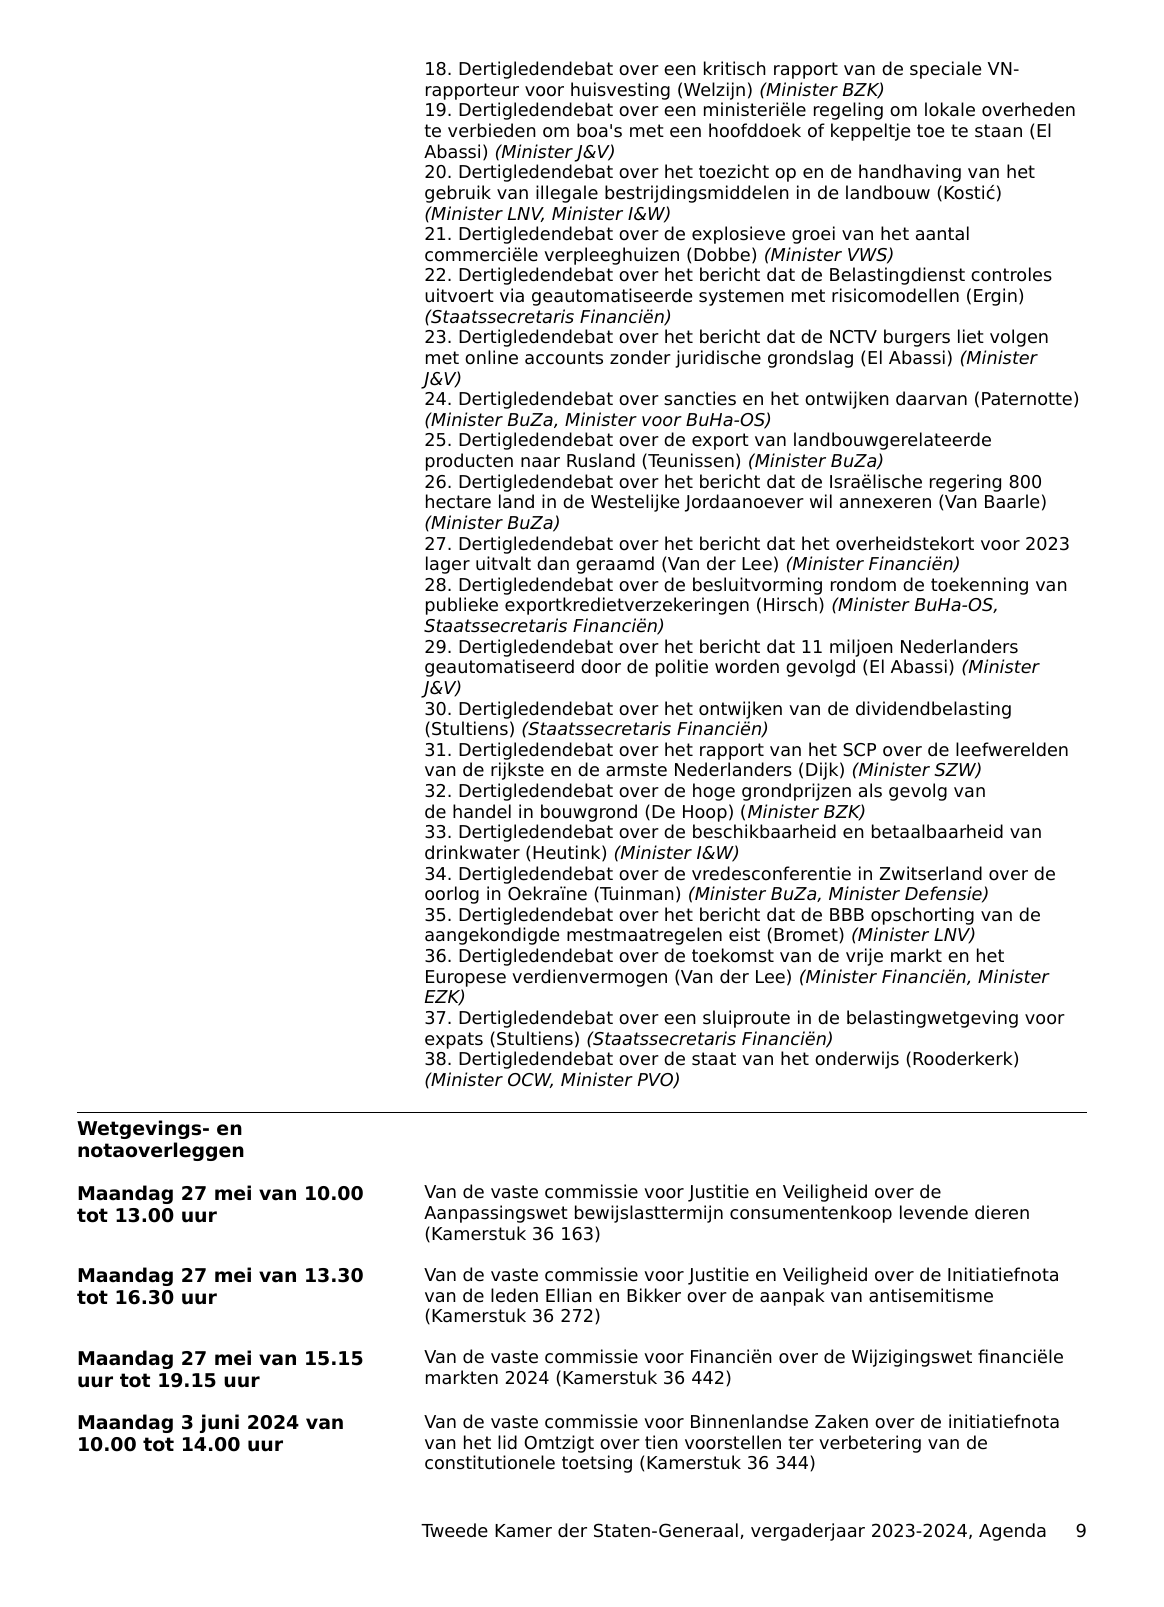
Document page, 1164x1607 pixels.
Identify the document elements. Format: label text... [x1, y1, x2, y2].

table_cell [401, 637, 418, 698]
table_cell [77, 265, 401, 327]
table_cell 18. Dertigledendebat over een kritisch rapport van de speciale VN-rapporteur voor huisvesting (Welzijn) (Minister BZK) [418, 59, 1087, 100]
table_cell [77, 224, 401, 265]
table_cell 23. Dertigledendebat over het bericht dat de NCTV burgers liet volgen met online accounts zonder juridische grondslag (El Abassi) (Minister J&V) [418, 327, 1087, 389]
table_cell 28. Dertigledendebat over de besluitvorming rondom de toekenning van publieke exportkredietverzekeringen (Hirsch) (Minister BuHa-OS, Staatssecretaris Financiën) [418, 575, 1087, 637]
table_cell 21. Dertigledendebat over de explosieve groei van het aantal commerciële verpleeghuizen (Dobbe) (Minister VWS) [418, 224, 1087, 265]
table_cell [77, 1391, 401, 1412]
table_cell Maandag 27 mei van 13.30 tot 16.30 uur [77, 1265, 401, 1327]
table_cell [401, 472, 418, 533]
table_cell 19. Dertigledendebat over een ministeriële regeling om lokale overheden te verbieden om boa's met een hoofddoek of keppeltje toe te staan (El Abassi) (Minister J&V) [418, 100, 1087, 162]
table_cell 26. Dertigledendebat over het bericht dat de Israëlische regering 800 hectare land in de Westelijke Jordaanoever wil annexeren (Van Baarle) (Minister BuZa) [418, 472, 1087, 533]
table_cell [77, 1162, 401, 1182]
table_cell 33. Dertigledendebat over de beschikbaarheid en betaalbaarheid van drinkwater (Heutink) (Minister I&W) [418, 822, 1087, 863]
table_cell [401, 1183, 418, 1244]
table_cell 30. Dertigledendebat over het ontwijken van de dividendbelasting (Stultiens) (Staatssecretaris Financiën) [418, 699, 1087, 740]
table_cell [77, 472, 401, 533]
table_cell [401, 864, 418, 905]
table_cell [418, 1162, 1087, 1182]
table_cell 25. Dertigledendebat over de export van landbouwgerelateerde producten naar Rusland (Teunissen) (Minister BuZa) [418, 430, 1087, 472]
table_cell [77, 822, 401, 863]
table_cell 37. Dertigledendebat over een sluiproute in de belastingwetgeving voor expats (Stultiens) (Staatssecretaris Financiën) [418, 1008, 1087, 1049]
table_cell Maandag 27 mei van 10.00 tot 13.00 uur [77, 1183, 401, 1244]
table_cell [77, 1327, 401, 1347]
table_cell [401, 534, 418, 575]
table_cell [401, 1008, 418, 1049]
table_cell [77, 534, 401, 575]
table_cell [77, 637, 401, 698]
table_cell [401, 1327, 418, 1347]
table_cell [77, 781, 401, 802]
table_cell [401, 802, 418, 822]
table_cell 27. Dertigledendebat over het bericht dat het overheidstekort voor 2023 lager uitvalt dan geraamd (Van der Lee) (Minister Financiën) [418, 534, 1087, 575]
table_cell [401, 1162, 418, 1182]
table_cell 31. Dertigledendebat over het rapport van het SCP over de leefwerelden van de rijkste en de armste Nederlanders (Dijk) (Minister SZW) [418, 740, 1087, 781]
table_cell [401, 1265, 418, 1327]
table_cell Van de vaste commissie voor Financiën over de Wijzigingswet financiële markten 2024 (Kamerstuk 36 442) [418, 1348, 1087, 1391]
table_cell [77, 430, 401, 472]
table_cell Maandag 3 juni 2024 van 10.00 tot 14.00 uur [77, 1412, 401, 1474]
table_cell Maandag 27 mei van 15.15 uur tot 19.15 uur [77, 1348, 401, 1391]
table_cell Van de vaste commissie voor Justitie en Veiligheid over de Aanpassingswet bewijslasttermijn consumentenkoop levende dieren (Kamerstuk 36 163) [418, 1183, 1087, 1244]
table_cell de handel in bouwgrond (De Hoop) (Minister BZK) [418, 802, 1087, 822]
table_header [401, 1113, 418, 1162]
table_cell [401, 946, 418, 1008]
table_cell Van de vaste commissie voor Binnenlandse Zaken over de initiatiefnota van het lid Omtzigt over tien voorstellen ter verbetering van de constitutionele toetsing (Kamerstuk 36 344) [418, 1412, 1087, 1474]
table_cell 24. Dertigledendebat over sancties en het ontwijken daarvan (Paternotte) (Minister BuZa, Minister voor BuHa-OS) [418, 389, 1087, 430]
table_header [418, 1113, 1087, 1162]
table_cell [77, 575, 401, 637]
table_cell [77, 59, 401, 100]
table_cell [401, 1412, 418, 1474]
table_cell [77, 389, 401, 430]
table_cell [401, 1049, 418, 1090]
table_cell [77, 1049, 401, 1090]
table_cell [77, 1244, 401, 1265]
table_cell [418, 1244, 1087, 1265]
table_cell [401, 822, 418, 863]
table_cell [401, 162, 418, 224]
table_cell Van de vaste commissie voor Justitie en Veiligheid over de Initiatiefnota van de leden Ellian en Bikker over de aanpak van antisemitisme (Kamerstuk 36 272) [418, 1265, 1087, 1327]
table_cell [77, 802, 401, 822]
table_cell 22. Dertigledendebat over het bericht dat de Belastingdienst controles uitvoert via geautomatiseerde systemen met risicomodellen (Ergin) (Staatssecretaris Financiën) [418, 265, 1087, 327]
table_cell 38. Dertigledendebat over de staat van het onderwijs (Rooderkerk) (Minister OCW, Minister PVO) [418, 1049, 1087, 1090]
table_cell [401, 327, 418, 389]
table_cell [418, 1391, 1087, 1412]
table_cell [401, 430, 418, 472]
table_cell [401, 1244, 418, 1265]
table_cell 20. Dertigledendebat over het toezicht op en de handhaving van het gebruik van illegale bestrijdingsmiddelen in de landbouw (Kostić) (Minister LNV, Minister I&W) [418, 162, 1087, 224]
table_cell [418, 1327, 1087, 1347]
table_cell [401, 781, 418, 802]
table_cell [77, 1008, 401, 1049]
table_cell [77, 162, 401, 224]
table_cell 35. Dertigledendebat over het bericht dat de BBB opschorting van de aangekondigde mestmaatregelen eist (Bromet) (Minister LNV) [418, 905, 1087, 946]
table_header Wetgevings- en notaoverleggen [77, 1113, 401, 1162]
table_cell [401, 1348, 418, 1391]
table_cell [401, 740, 418, 781]
table_cell 29. Dertigledendebat over het bericht dat 11 miljoen Nederlanders geautomatiseerd door de politie worden gevolgd (El Abassi) (Minister J&V) [418, 637, 1087, 698]
table_cell [77, 327, 401, 389]
table_cell [77, 864, 401, 905]
table_cell [401, 575, 418, 637]
table_cell [401, 699, 418, 740]
table_cell 36. Dertigledendebat over de toekomst van de vrije markt en het Europese verdienvermogen (Van der Lee) (Minister Financiën, Minister EZK) [418, 946, 1087, 1008]
table_cell [401, 265, 418, 327]
table_cell [77, 740, 401, 781]
table_cell [401, 224, 418, 265]
table_cell [401, 59, 418, 100]
table_cell [401, 905, 418, 946]
table_cell [401, 389, 418, 430]
table_cell [77, 946, 401, 1008]
table_cell [401, 1391, 418, 1412]
table_cell [77, 905, 401, 946]
table_cell 32. Dertigledendebat over de hoge grondprijzen als gevolg van [418, 781, 1087, 802]
table_cell [77, 699, 401, 740]
table_cell 34. Dertigledendebat over de vredesconferentie in Zwitserland over de oorlog in Oekraïne (Tuinman) (Minister BuZa, Minister Defensie) [418, 864, 1087, 905]
table_cell [77, 100, 401, 162]
table_cell [401, 100, 418, 162]
